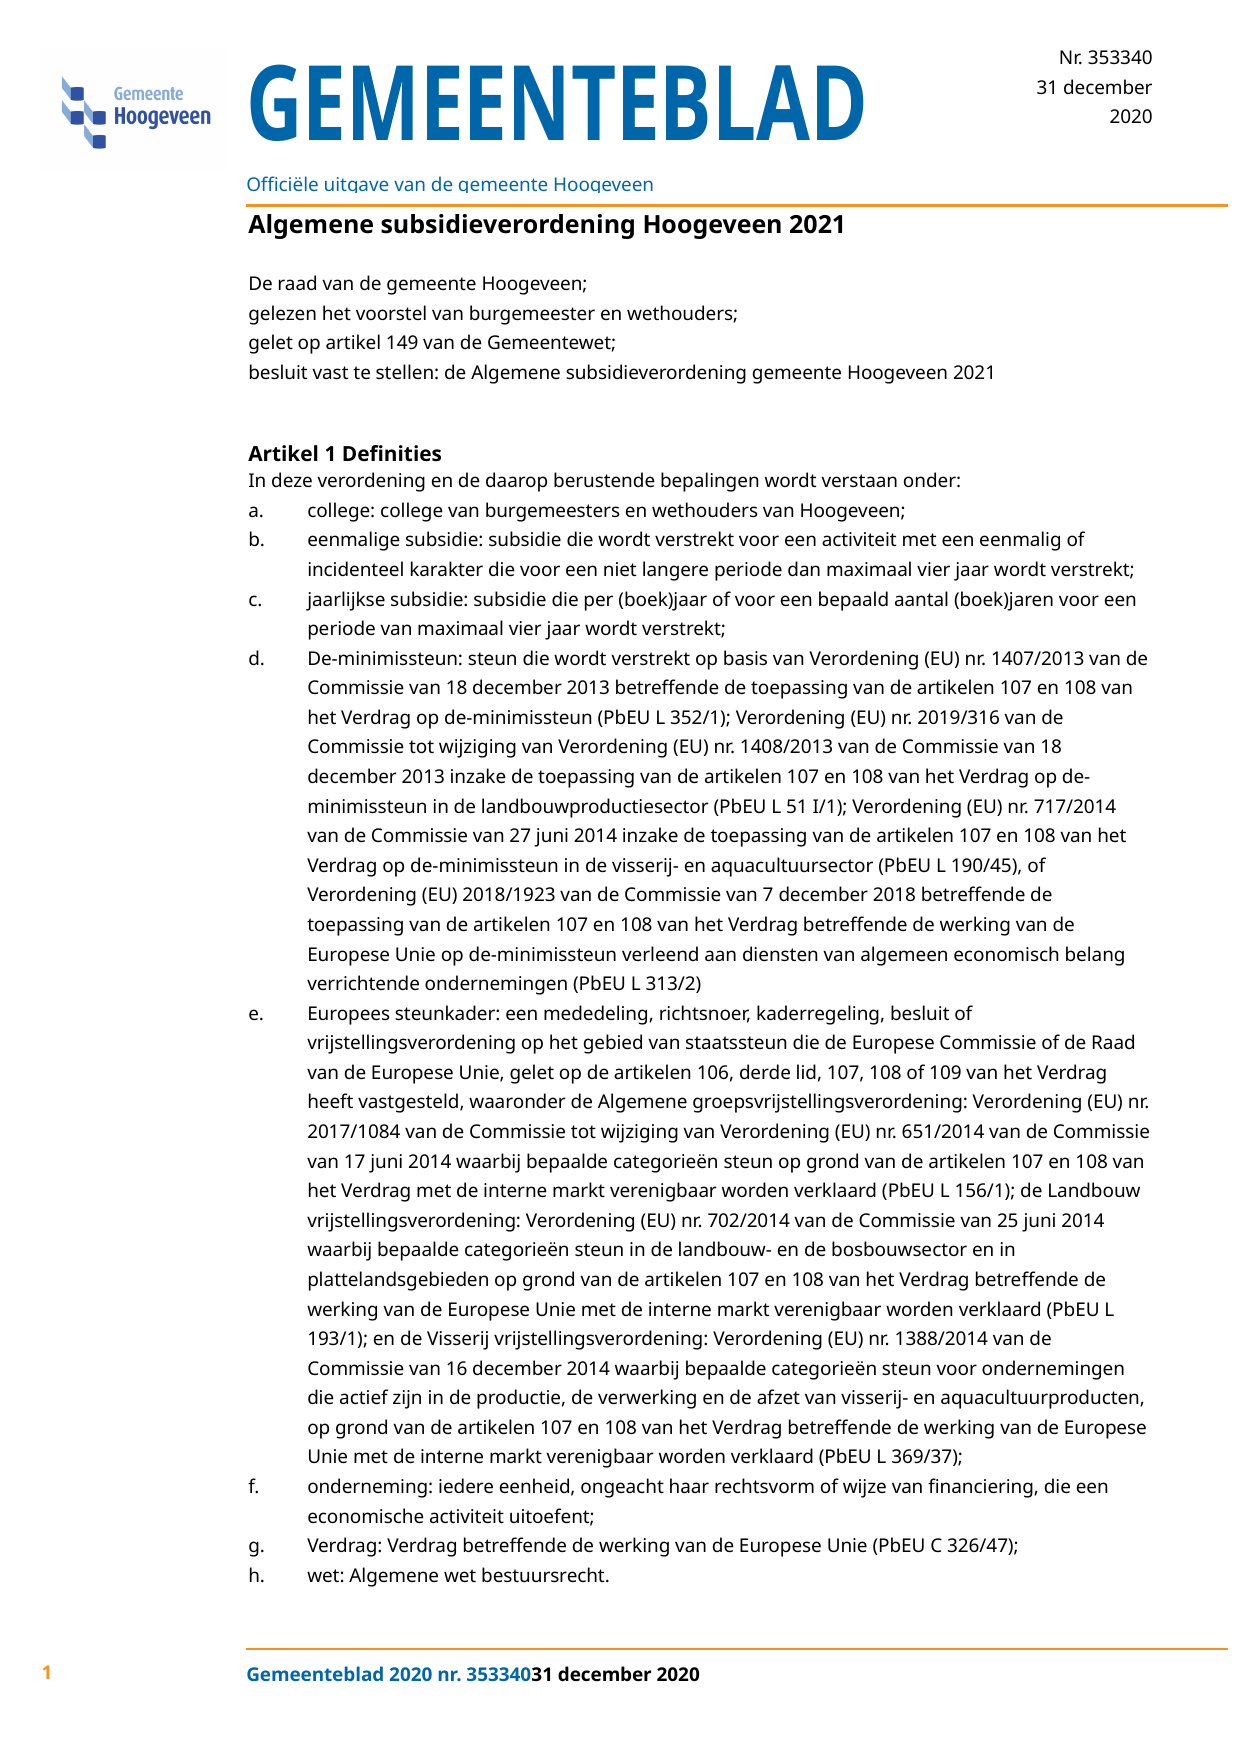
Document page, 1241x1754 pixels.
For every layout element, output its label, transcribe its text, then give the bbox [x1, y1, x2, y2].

list college: college van burgemeesters en wethouders van Hoogeveen; [248, 497, 1152, 523]
text De raad van de gemeente Hoogeveen; [248, 270, 1152, 296]
text Artikel 1 Definities [248, 439, 1152, 467]
list Europees steunkader: een mededeling, richtsnoer, kaderregeling, besluit of vrijstellingsverordening op het gebied van staatssteun die de Europese Commissie of de Raad van de Europese Unie, gelet op de artikelen 106, derde lid, 107, 108 of 109 van het Verdrag heeft vastgesteld, waaronder de Algemene groepsvrijstellingsverordening: Verordening (EU) nr. 2017/1084 van de Commissie tot wijziging van Verordening (EU) nr. 651/2014 van de Commissie van 17 juni 2014 waarbij bepaalde categorieën steun op grond van de artikelen 107 en 108 van het Verdrag met de interne markt verenigbaar worden verklaard (PbEU L 156/1); de Landbouw vrijstellingsverordening: Verordening (EU) nr. 702/2014 van de Commissie van 25 juni 2014 waarbij bepaalde categorieën steun in de landbouw- en de bosbouwsector en in plattelandsgebieden op grond van de artikelen 107 en 108 van het Verdrag betreffende de werking van de Europese Unie met de interne markt verenigbaar worden verklaard (PbEU L 193/1); en de Visserij vrijstellingsverordening: Verordening (EU) nr. 1388/2014 van de Commissie van 16 december 2014 waarbij bepaalde categorieën steun voor ondernemingen die actief zijn in de productie, de verwerking en de afzet van visserij- en aquacultuurproducten, op grond van de artikelen 107 en 108 van het Verdrag betreffende de werking van de Europese Unie met de interne markt verenigbaar worden verklaard (PbEU L 369/37); [248, 1000, 1152, 1469]
list wet: Algemene wet bestuursrecht. [248, 1562, 1152, 1588]
text In deze verordening en de daarop berustende bepalingen wordt verstaan onder: [248, 467, 1152, 493]
text gelezen het voorstel van burgemeester en wethouders; [248, 300, 1152, 326]
text Algemene subsidieverordening Hoogeveen 2021 [248, 207, 1152, 241]
list De-minimissteun: steun die wordt verstrekt op basis van Verordening (EU) nr. 1407/2013 van de Commissie van 18 december 2013 betreffende de toepassing van de artikelen 107 en 108 van het Verdrag op de-minimissteun (PbEU L 352/1); Verordening (EU) nr. 2019/316 van de Commissie tot wijziging van Verordening (EU) nr. 1408/2013 van de Commissie van 18 december 2013 inzake de toepassing van de artikelen 107 en 108 van het Verdrag op de-minimissteun in de landbouwproductiesector (PbEU L 51 I/1); Verordening (EU) nr. 717/2014 van de Commissie van 27 juni 2014 inzake de toepassing van de artikelen 107 en 108 van het Verdrag op de-minimissteun in de visserij- en aquacultuursector (PbEU L 190/45), of Verordening (EU) 2018/1923 van de Commissie van 7 december 2018 betreffende de toepassing van de artikelen 107 en 108 van het Verdrag betreffende de werking van de Europese Unie op de-minimissteun verleend aan diensten van algemeen economisch belang verrichtende ondernemingen (PbEU L 313/2) [248, 645, 1152, 996]
list Verdrag: Verdrag betreffende de werking van de Europese Unie (PbEU C 326/47); [248, 1532, 1152, 1558]
text gelet op artikel 149 van de Gemeentewet; [248, 329, 1152, 355]
picture [41, 47, 231, 172]
list eenmalige subsidie: subsidie die wordt verstrekt voor een activiteit met een eenmalig of incidenteel karakter die voor een niet langere periode dan maximaal vier jaar wordt verstrekt; [248, 527, 1152, 582]
text besluit vast te stellen: de Algemene subsidieverordening gemeente Hoogeveen 2021 [248, 359, 1152, 385]
list onderneming: iedere eenheid, ongeacht haar rechtsvorm of wijze van financiering, die een economische activiteit uitoefent; [248, 1473, 1152, 1529]
list jaarlijkse subsidie: subsidie die per (boek)jaar of voor een bepaald aantal (boek)jaren voor een periode van maximaal vier jaar wordt verstrekt; [248, 586, 1152, 641]
